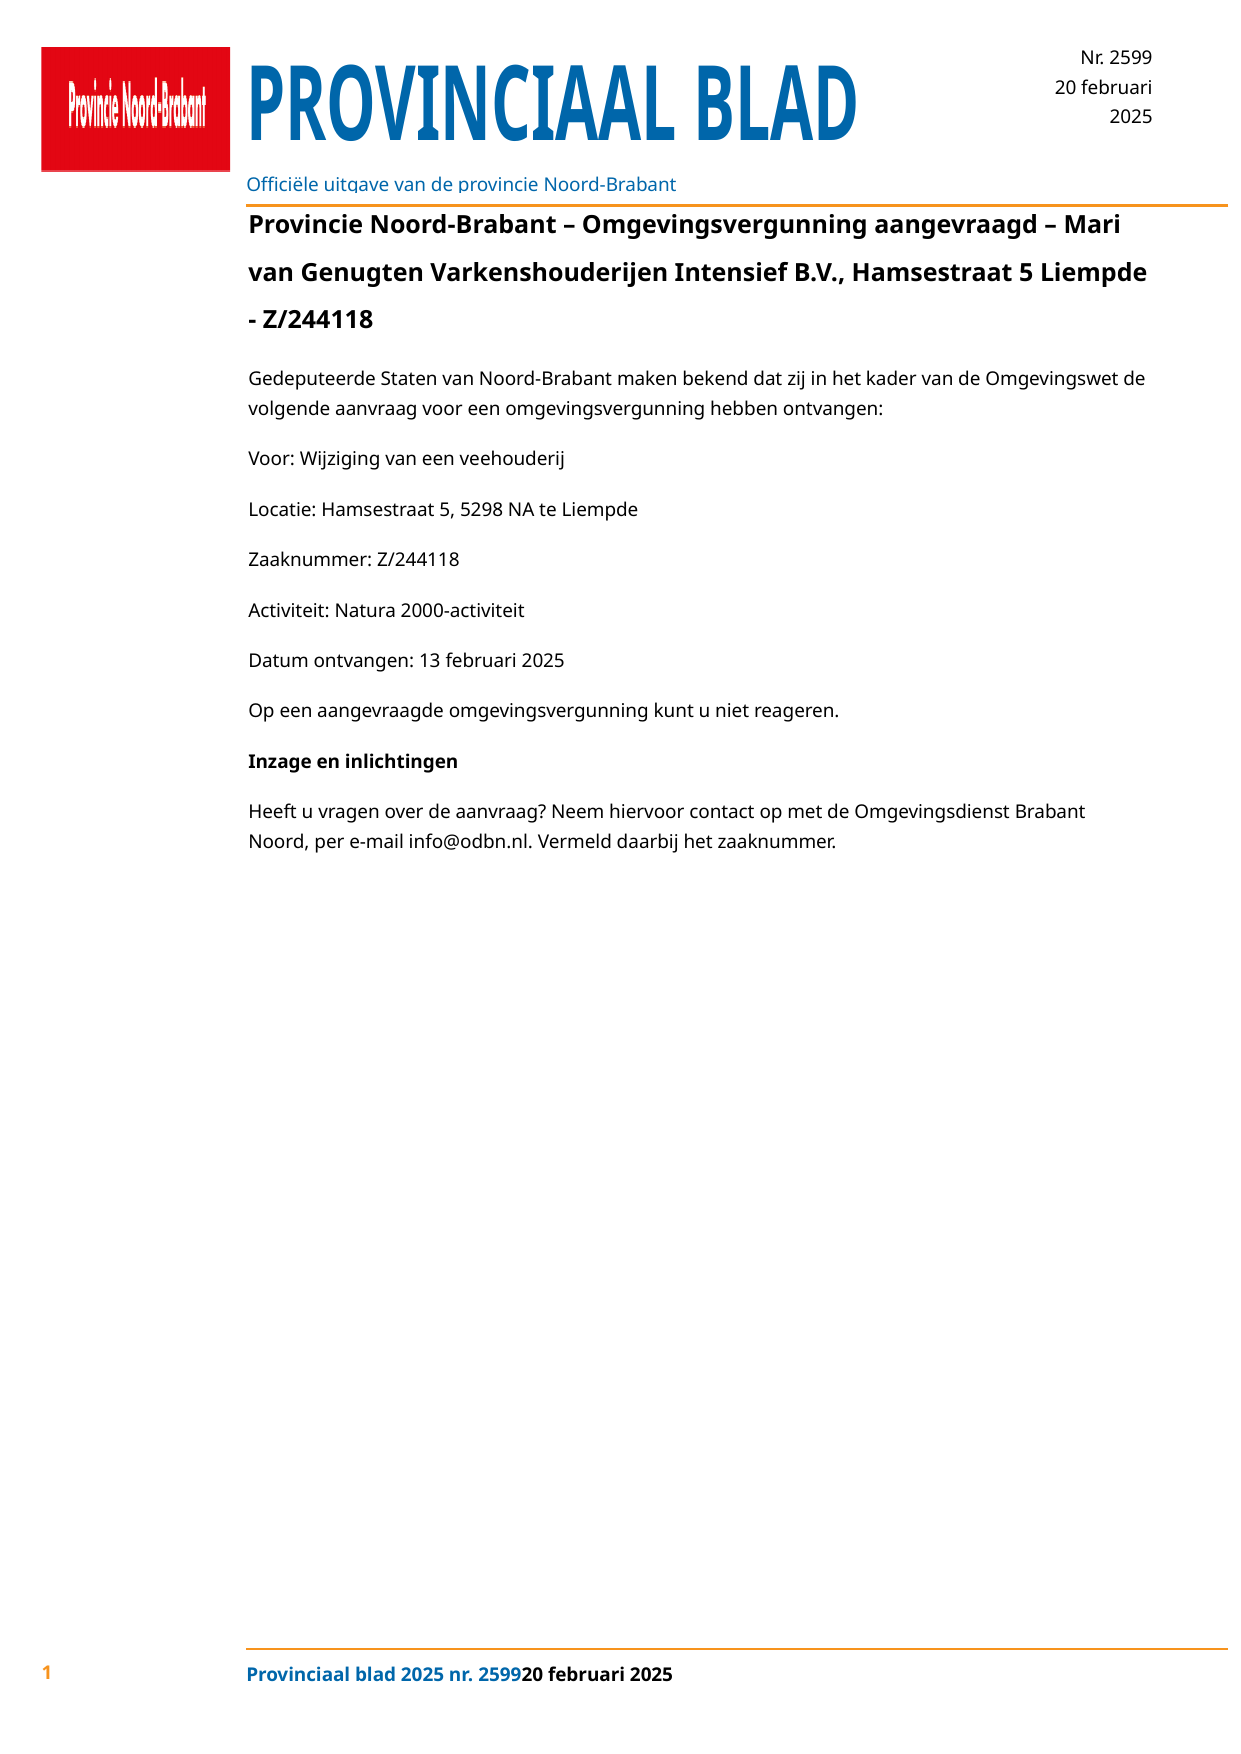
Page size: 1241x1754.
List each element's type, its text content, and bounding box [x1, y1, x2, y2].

text Voor: Wijziging van een veehouderij [248, 446, 1152, 471]
text Locatie: Hamsestraat 5, 5298 NA te Liempde [248, 496, 1152, 522]
text Inzage en inlichtingen [248, 748, 1152, 774]
text Provincie Noord-Brabant – Omgevingsvergunning aangevraagd – Mari van Genugten Varkenshouderijen Intensief B.V., Hamsestraat 5 Liempde - Z/244118 [248, 207, 1152, 336]
text Gedeputeerde Staten van Noord-Brabant maken bekend dat zij in het kader van de Omgevingswet de volgende aanvraag voor een omgevingsvergunning hebben ontvangen: [248, 366, 1152, 421]
text Op een aangevraagde omgevingsvergunning kunt u niet reageren. [248, 698, 1152, 723]
text Heeft u vragen over de aanvraag? Neem hiervoor contact op met de Omgevingsdienst Brabant Noord, per e-mail info@odbn.nl. Vermeld daarbij het zaaknummer. [248, 798, 1152, 854]
text Activiteit: Natura 2000-activiteit [248, 597, 1152, 622]
picture [41, 47, 231, 172]
text Datum ontvangen: 13 februari 2025 [248, 647, 1152, 673]
text Zaaknummer: Z/244118 [248, 546, 1152, 572]
